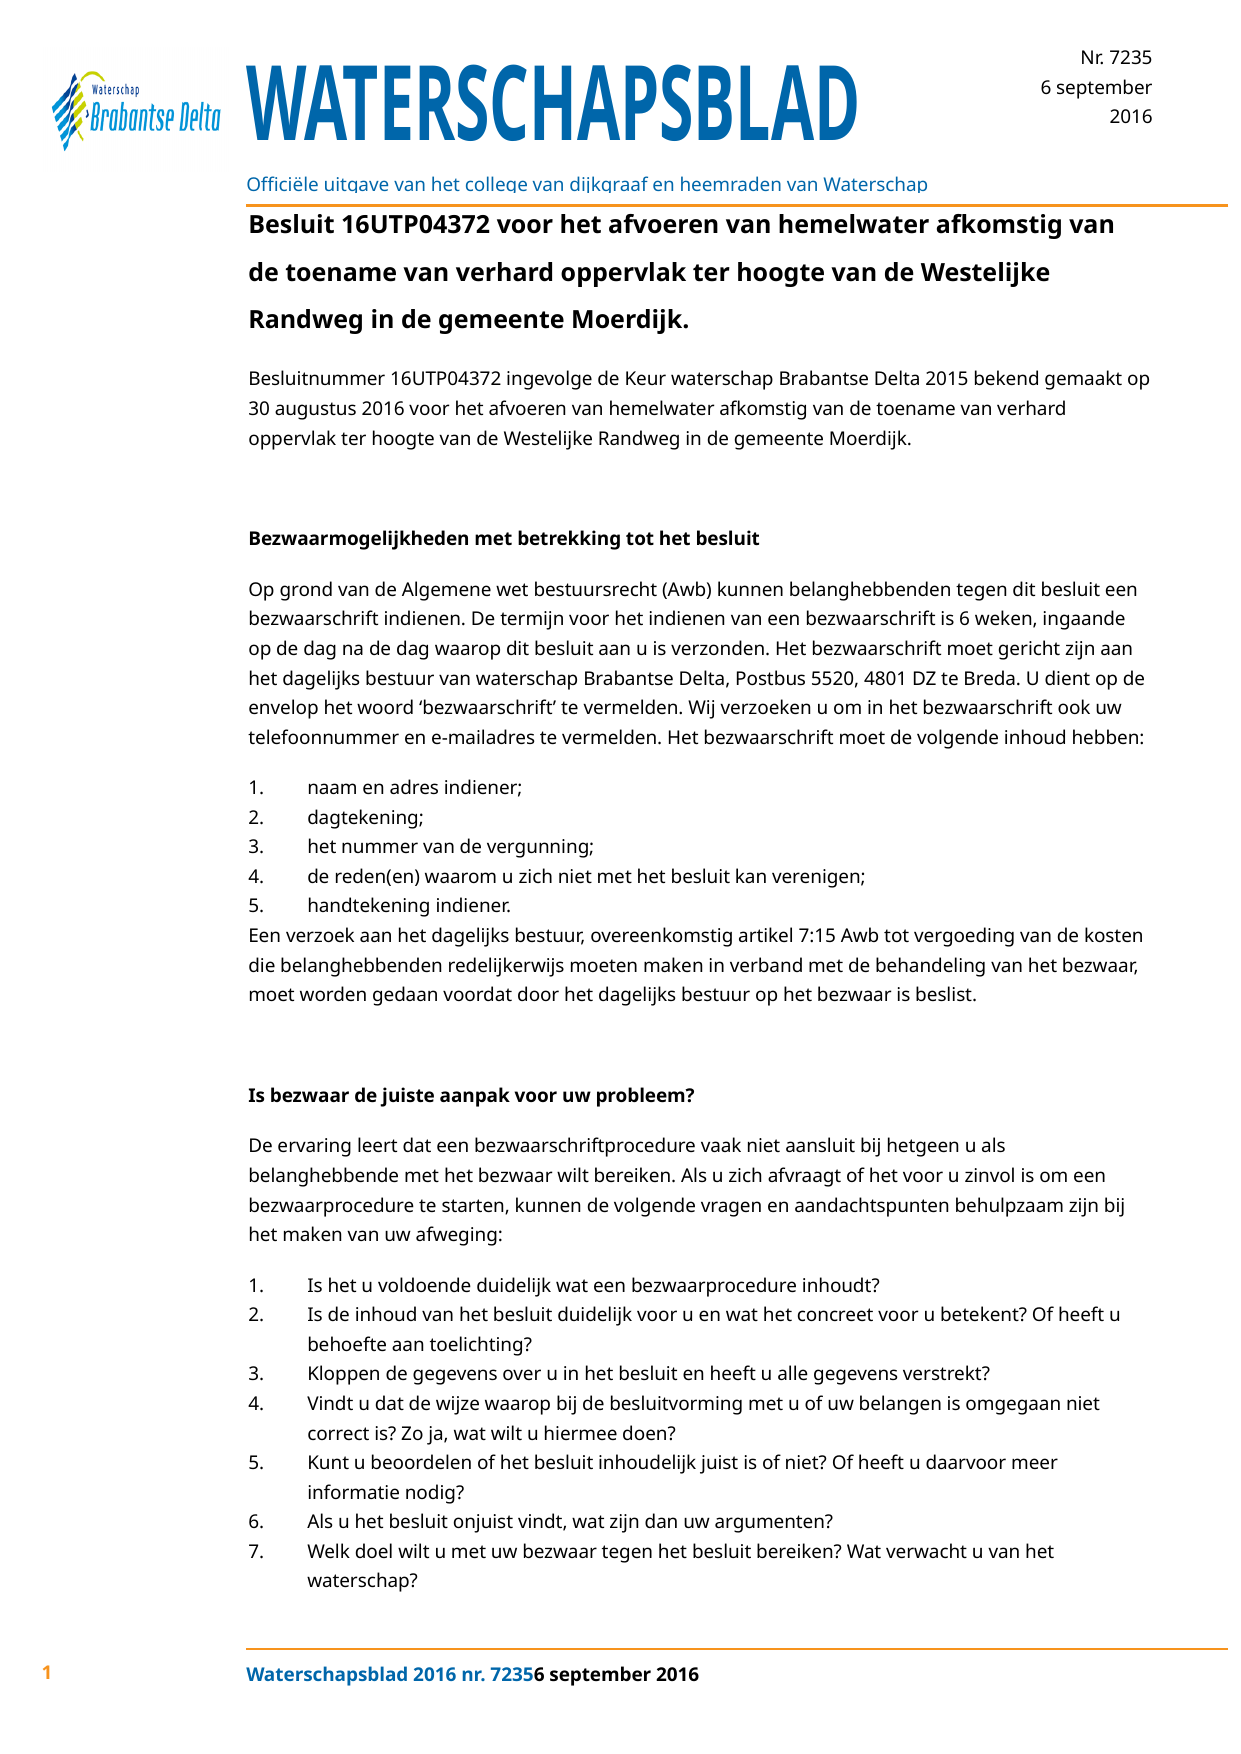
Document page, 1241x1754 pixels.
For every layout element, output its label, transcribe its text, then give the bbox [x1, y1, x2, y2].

list Als u het besluit onjuist vindt, wat zijn dan uw argumenten? [248, 1508, 1152, 1534]
list dagtekening; [248, 804, 1152, 829]
list het nummer van de vergunning; [248, 833, 1152, 859]
text Een verzoek aan het dagelijks bestuur, overeenkomstig artikel 7:15 Awb tot vergoeding van de kosten die belanghebbenden redelijkerwijs moeten maken in verband met de behandeling van het bezwaar, moet worden gedaan voordat door het dagelijks bestuur op het bezwaar is beslist. [248, 922, 1152, 1007]
list Is het u voldoende duidelijk wat een bezwaarprocedure inhoudt? [248, 1272, 1152, 1297]
text Besluitnummer 16UTP04372 ingevolge de Keur waterschap Brabantse Delta 2015 bekend gemaakt op 30 augustus 2016 voor het afvoeren van hemelwater afkomstig van de toename van verhard oppervlak ter hoogte van de Westelijke Randweg in de gemeente Moerdijk. [248, 366, 1152, 450]
list naam en adres indiener; [248, 774, 1152, 800]
list Kunt u beoordelen of het besluit inhoudelijk juist is of niet? Of heeft u daarvoor meer informatie nodig? [248, 1449, 1152, 1504]
list Is de inhoud van het besluit duidelijk voor u en wat het concreet voor u betekent? Of heeft u behoefte aan toelichting? [248, 1301, 1152, 1357]
text Besluit 16UTP04372 voor het afvoeren van hemelwater afkomstig van de toename van verhard oppervlak ter hoogte van de Westelijke Randweg in de gemeente Moerdijk. [248, 207, 1152, 336]
text Bezwaarmogelijkheden met betrekking tot het besluit [248, 526, 1152, 551]
text Is bezwaar de juiste aanpak voor uw probleem? [248, 1082, 1152, 1108]
text Op grond van de Algemene wet bestuursrecht (Awb) kunnen belanghebbenden tegen dit besluit een bezwaarschrift indienen. De termijn voor het indienen van een bezwaarschrift is 6 weken, ingaande op de dag na de dag waarop dit besluit aan u is verzonden. Het bezwaarschrift moet gericht zijn aan het dagelijks bestuur van waterschap Brabantse Delta, Postbus 5520, 4801 DZ te Breda. U dient op de envelop het woord ‘bezwaarschrift’ te vermelden. Wij verzoeken u om in het bezwaarschrift ook uw telefoonnummer en e‑mailadres te vermelden. Het bezwaarschrift moet de volgende inhoud hebben: [248, 576, 1152, 749]
list Welk doel wilt u met uw bezwaar tegen het besluit bereiken? Wat verwacht u van het waterschap? [248, 1538, 1152, 1593]
list Kloppen de gegevens over u in het besluit en heeft u alle gegevens verstrekt? [248, 1361, 1152, 1386]
text De ervaring leert dat een bezwaarschriftprocedure vaak niet aansluit bij hetgeen u als belanghebbende met het bezwaar wilt bereiken. Als u zich afvraagt of het voor u zinvol is om een bezwaarprocedure te starten, kunnen de volgende vragen en aandachtspunten behulpzaam zijn bij het maken van uw afweging: [248, 1133, 1152, 1247]
list handtekening indiener. [248, 893, 1152, 918]
list Vindt u dat de wijze waarop bij de besluitvorming met u of uw belangen is omgegaan niet correct is? Zo ja, wat wilt u hiermee doen? [248, 1390, 1152, 1445]
picture [41, 47, 231, 172]
list de reden(en) waarom u zich niet met het besluit kan verenigen; [248, 863, 1152, 889]
